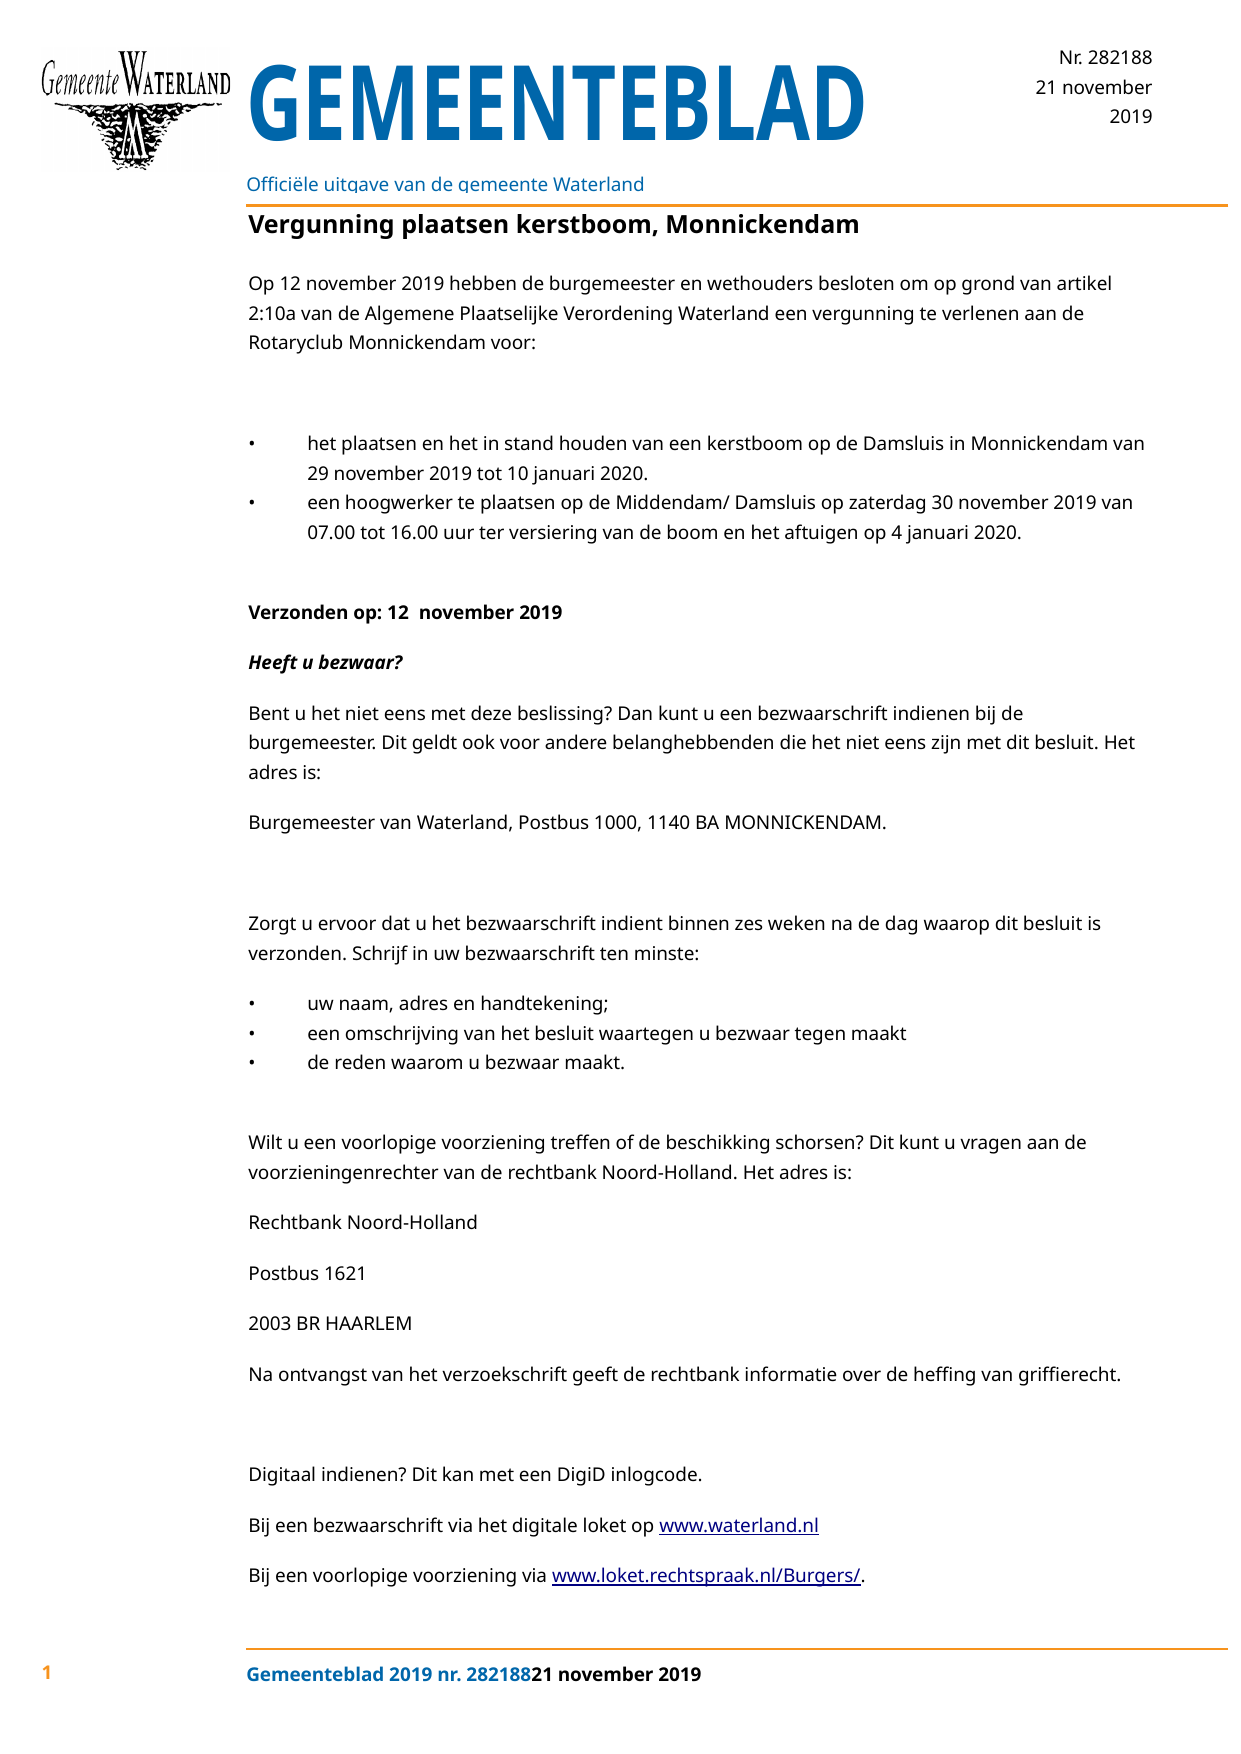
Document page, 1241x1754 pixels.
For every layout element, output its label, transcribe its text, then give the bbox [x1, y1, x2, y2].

text Zorgt u ervoor dat u het bezwaarschrift indient binnen zes weken na de dag waarop dit besluit is verzonden. Schrijf in uw bezwaarschrift ten minste: [248, 910, 1152, 966]
text Heeft u bezwaar? [248, 649, 1152, 675]
list het plaatsen en het in stand houden van een kerstboom op de Damsluis in Monnickendam van 29 november 2019 tot 10 januari 2020. [248, 430, 1152, 486]
text Na ontvangst van het verzoekschrift geeft de rechtbank informatie over de heffing van griffierecht. [248, 1361, 1152, 1386]
text Postbus 1621 [248, 1260, 1152, 1286]
list een omschrijving van het besluit waartegen u bezwaar tegen maakt [248, 1020, 1152, 1046]
text Bij een voorlopige voorziening via www.loket.rechtspraak.nl/Burgers/. [248, 1562, 1152, 1588]
list een hoogwerker te plaatsen op de Middendam/ Damsluis op zaterdag 30 november 2019 van 07.00 tot 16.00 uur ter versiering van de boom en het aftuigen op 4 januari 2020. [248, 489, 1152, 545]
text Wilt u een voorlopige voorziening treffen of de beschikking schorsen? Dit kunt u vragen aan de voorzieningenrechter van de rechtbank Noord-Holland. Het adres is: [248, 1129, 1152, 1185]
text Bij een bezwaarschrift via het digitale loket op www.waterland.nl [248, 1512, 1152, 1538]
text Digitaal indienen? Dit kan met een DigiD inlogcode. [248, 1462, 1152, 1487]
text 2003 BR HAARLEM [248, 1310, 1152, 1336]
list de reden waarom u bezwaar maakt. [248, 1049, 1152, 1075]
text Burgemeester van Waterland, Postbus 1000, 1140 BA MONNICKENDAM. [248, 809, 1152, 835]
text Op 12 november 2019 hebben de burgemeester en wethouders besloten om op grond van artikel 2:10a van de Algemene Plaatselijke Verordening Waterland een vergunning te verlenen aan de Rotaryclub Monnickendam voor: [248, 270, 1152, 355]
list uw naam, adres en handtekening; [248, 990, 1152, 1016]
text Bent u het niet eens met deze beslissing? Dan kunt u een bezwaarschrift indienen bij de burgemeester. Dit geldt ook voor andere belanghebbenden die het niet eens zijn met dit besluit. Het adres is: [248, 700, 1152, 785]
text Verzonden op: 12 november 2019 [248, 599, 1152, 625]
picture [41, 47, 231, 172]
text Vergunning plaatsen kerstboom, Monnickendam [248, 207, 1152, 241]
text Rechtbank Noord-Holland [248, 1209, 1152, 1235]
